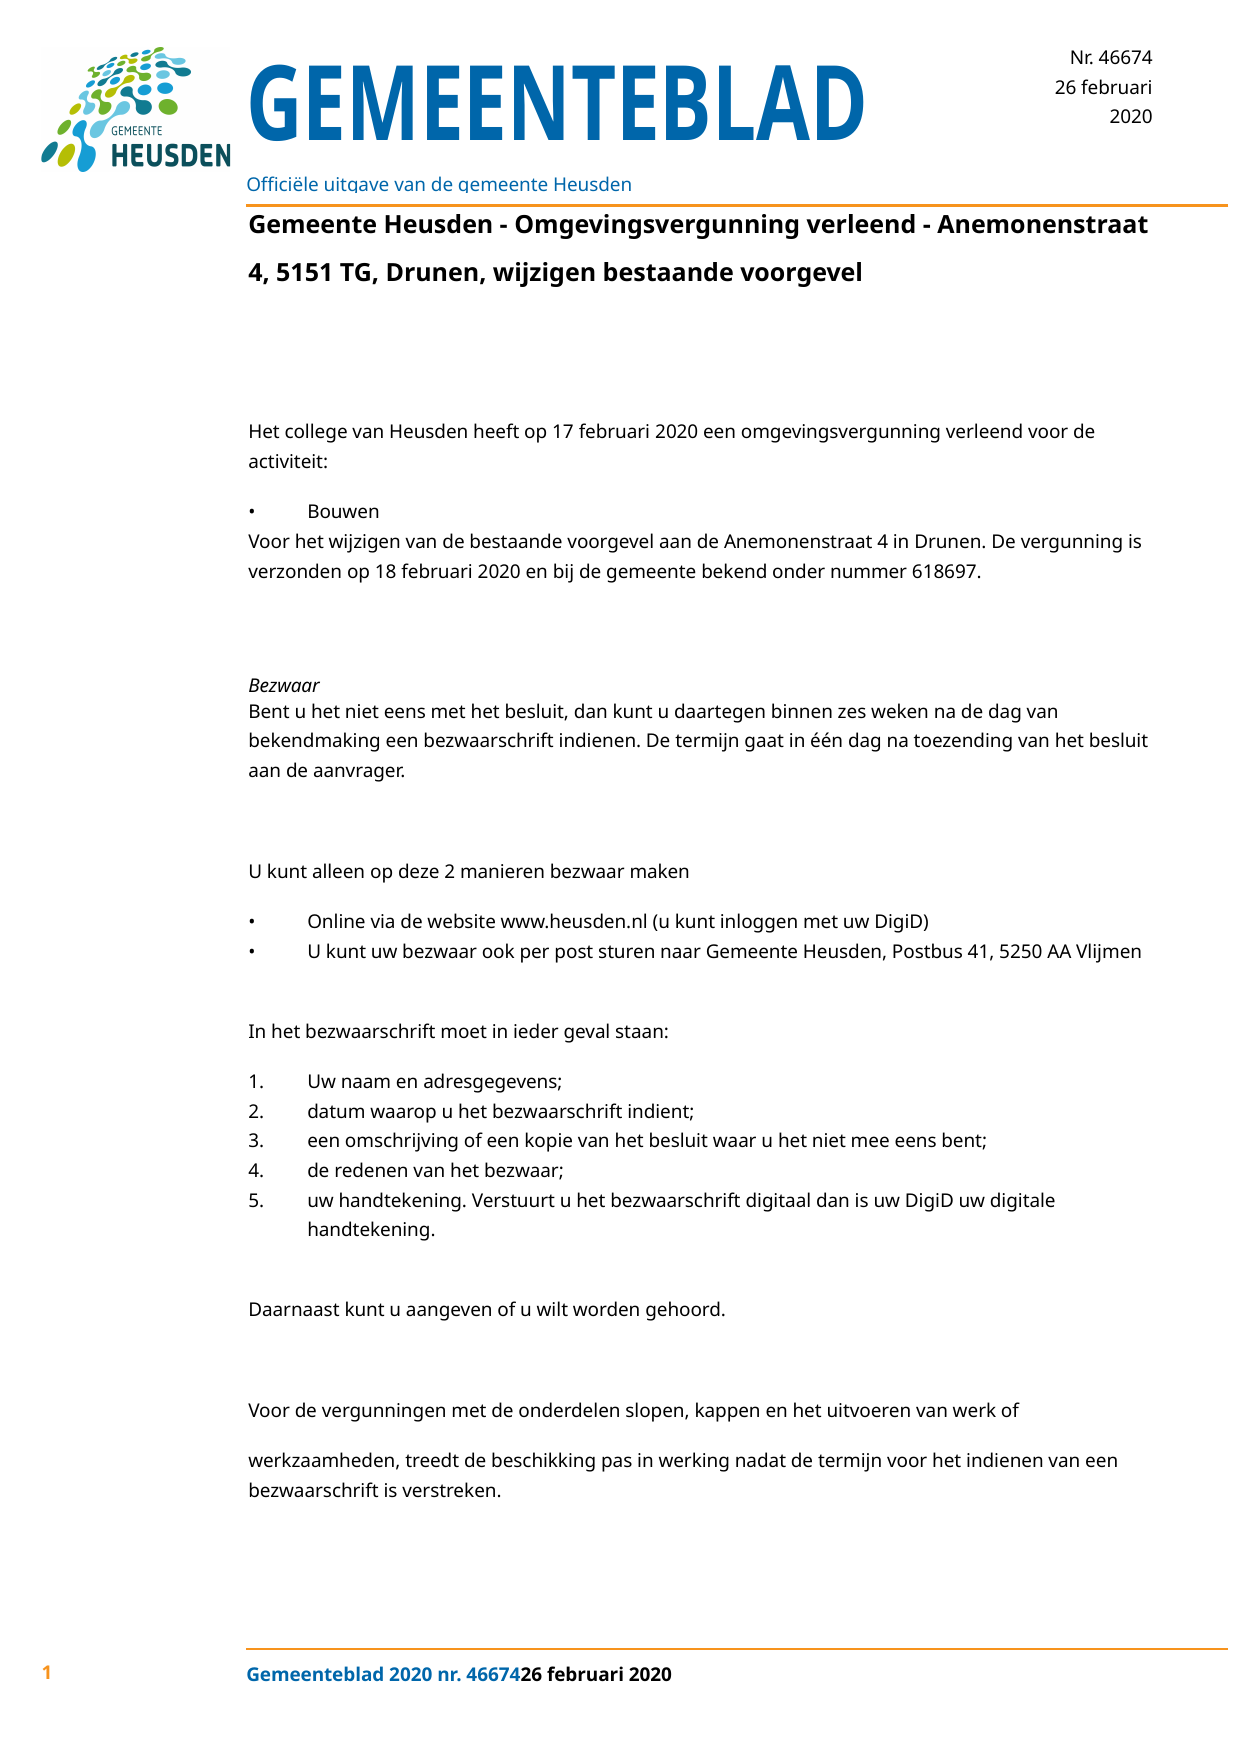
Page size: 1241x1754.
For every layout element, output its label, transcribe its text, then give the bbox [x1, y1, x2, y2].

text Bent u het niet eens met het besluit, dan kunt u daartegen binnen zes weken na de dag van bekendmaking een bezwaarschrift indienen. De termijn gaat in één dag na toezending van het besluit aan de aanvrager. [248, 698, 1152, 783]
text In het bezwaarschrift moet in ieder geval staan: [248, 1018, 1152, 1044]
list Online via de website www.heusden.nl (u kunt inloggen met uw DigiD) [248, 908, 1152, 934]
text werkzaamheden, treedt de beschikking pas in werking nadat de termijn voor het indienen van een bezwaarschrift is verstreken. [248, 1448, 1152, 1503]
text Bezwaar [248, 672, 1152, 698]
text Voor de vergunningen met de onderdelen slopen, kappen en het uitvoeren van werk of [248, 1397, 1152, 1423]
text Voor het wijzigen van de bestaande voorgevel aan de Anemonenstraat 4 in Drunen. De vergunning is verzonden op 18 februari 2020 en bij de gemeente bekend onder nummer 618697. [248, 528, 1152, 584]
list Uw naam en adresgegevens; [248, 1068, 1152, 1094]
text Het college van Heusden heeft op 17 februari 2020 een omgevingsvergunning verleend voor de activiteit: [248, 419, 1152, 474]
list Bouwen [248, 499, 1152, 524]
list de redenen van het bezwaar; [248, 1157, 1152, 1183]
text Gemeente Heusden - Omgevingsvergunning verleend - Anemonenstraat 4, 5151 TG, Drunen, wijzigen bestaande voorgevel [248, 207, 1152, 288]
picture [41, 47, 231, 172]
list datum waarop u het bezwaarschrift indient; [248, 1098, 1152, 1124]
text Daarnaast kunt u aangeven of u wilt worden gehoord. [248, 1296, 1152, 1322]
list uw handtekening. Verstuurt u het bezwaarschrift digitaal dan is uw DigiD uw digitale handtekening. [248, 1187, 1152, 1242]
list U kunt uw bezwaar ook per post sturen naar Gemeente Heusden, Postbus 41, 5250 AA Vlijmen [248, 938, 1152, 964]
text U kunt alleen op deze 2 manieren bezwaar maken [248, 858, 1152, 884]
list een omschrijving of een kopie van het besluit waar u het niet mee eens bent; [248, 1128, 1152, 1153]
